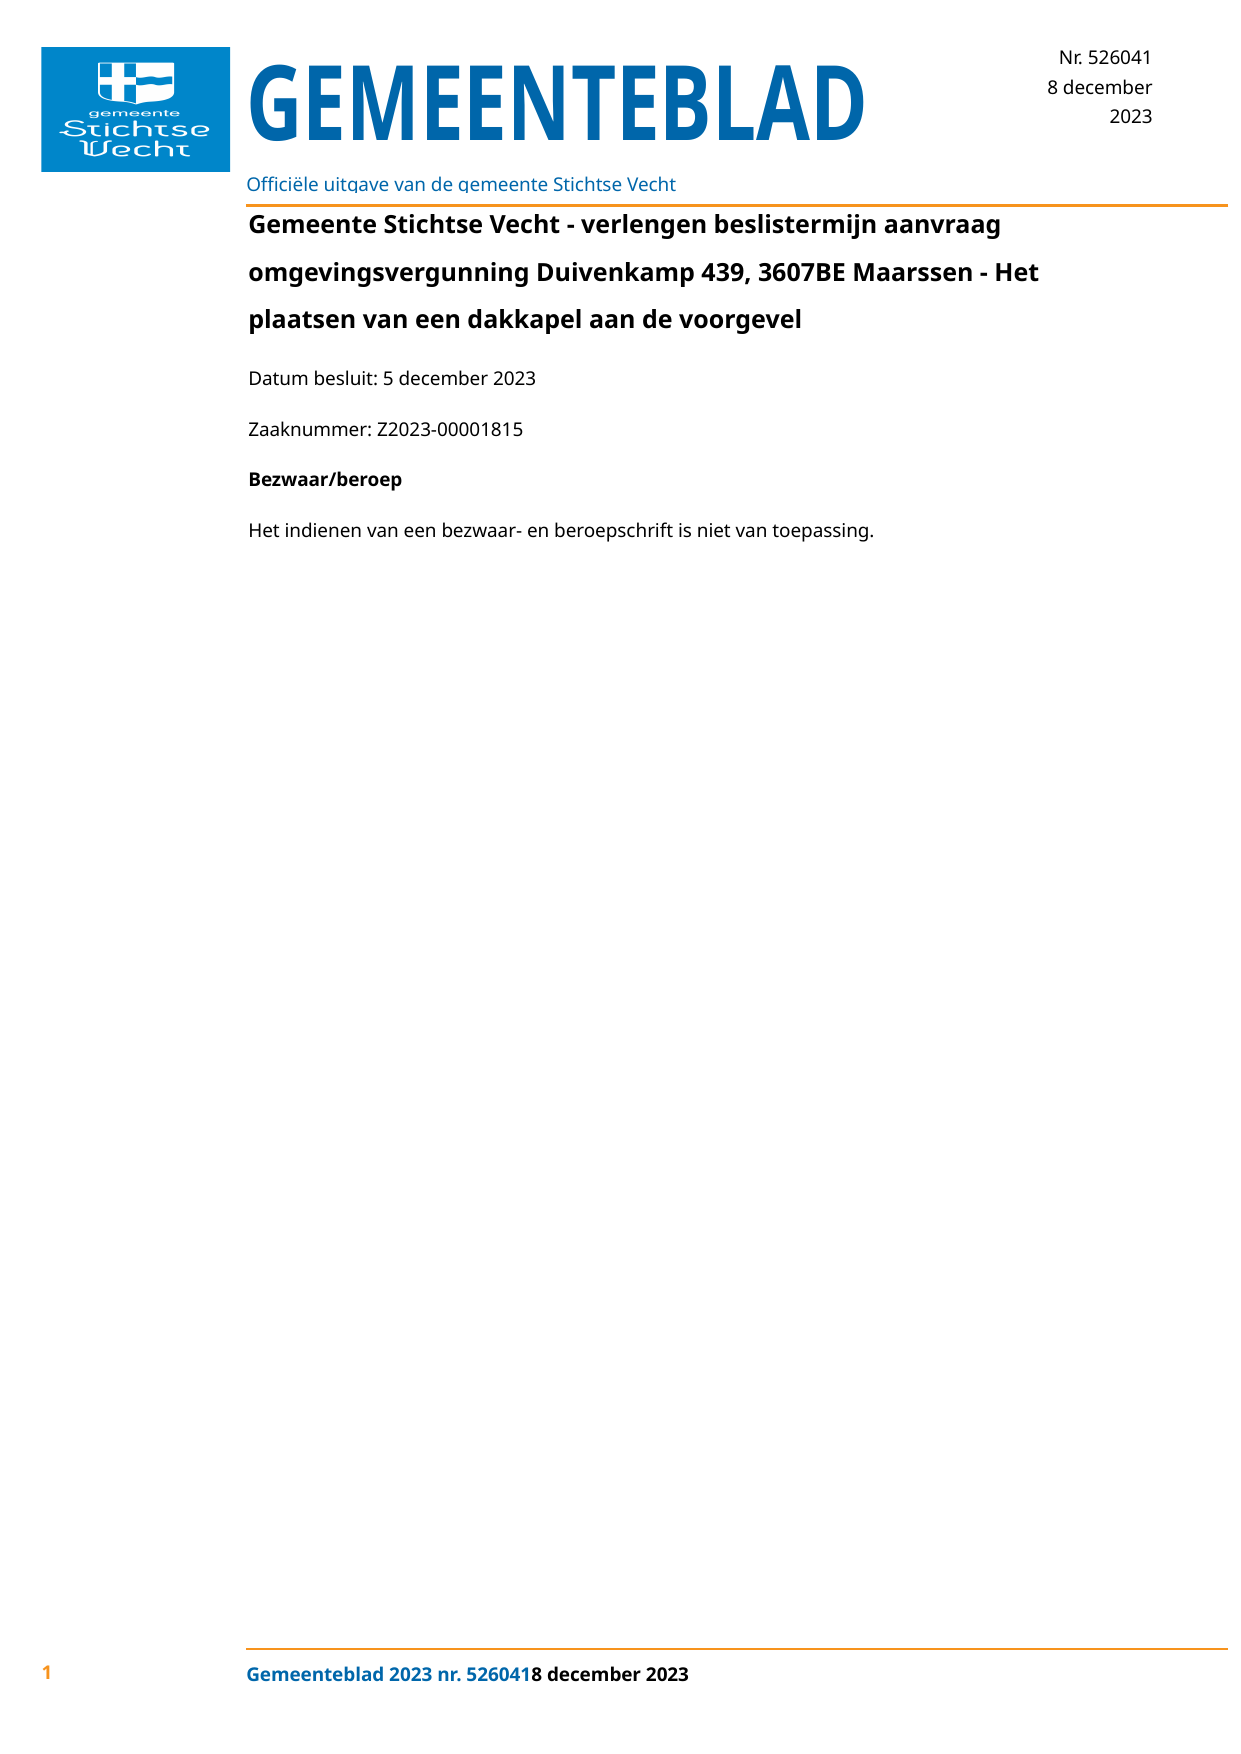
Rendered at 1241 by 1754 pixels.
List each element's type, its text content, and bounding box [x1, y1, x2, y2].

text Datum besluit: 5 december 2023 [248, 366, 1152, 391]
text Bezwaar/beroep [248, 466, 1152, 492]
text Zaaknummer: Z2023-00001815 [248, 416, 1152, 442]
text Gemeente Stichtse Vecht - verlengen beslistermijn aanvraag omgevingsvergunning Duivenkamp 439, 3607BE Maarssen - Het plaatsen van een dakkapel aan de voorgevel [248, 207, 1152, 336]
picture [99, 63, 135, 101]
picture [137, 63, 174, 103]
text Het indienen van een bezwaar- en beroepschrift is niet van toepassing. [248, 517, 1152, 542]
